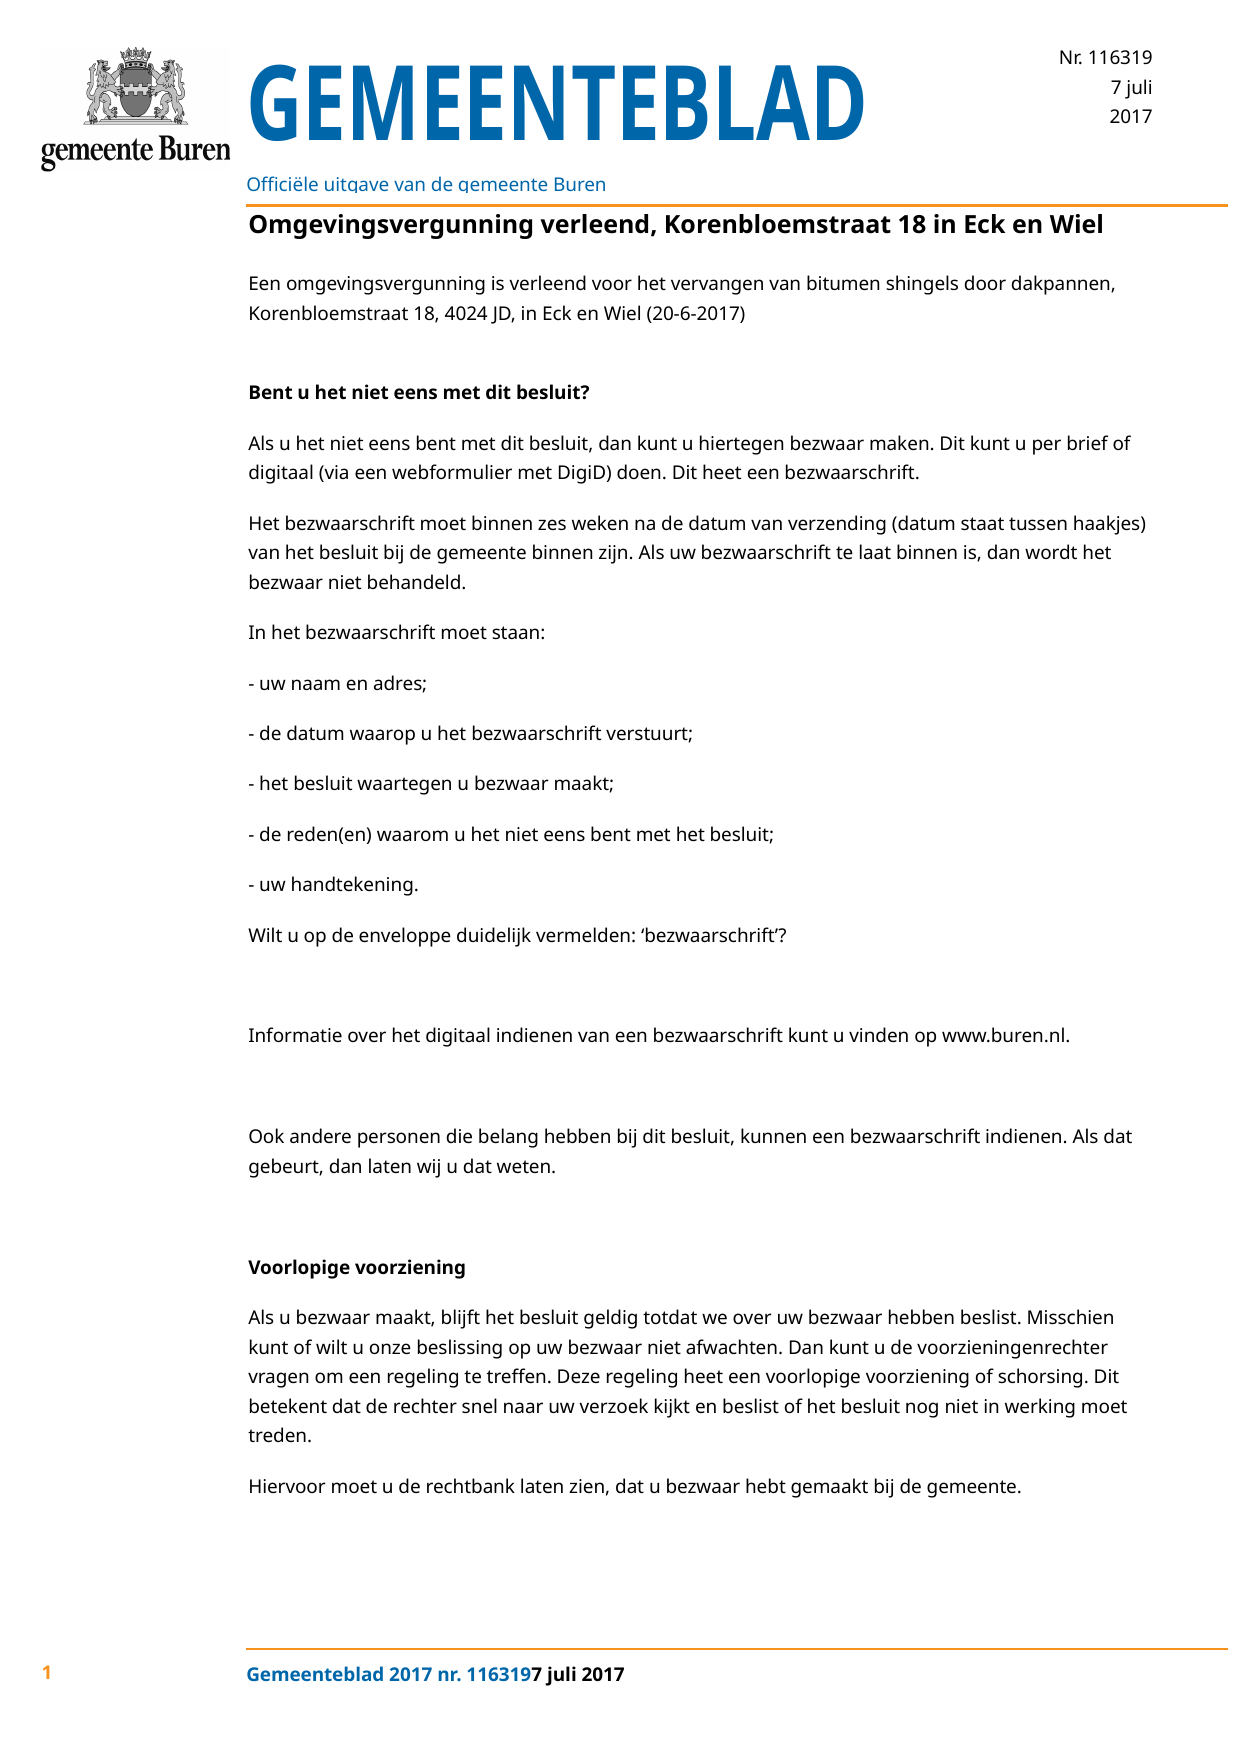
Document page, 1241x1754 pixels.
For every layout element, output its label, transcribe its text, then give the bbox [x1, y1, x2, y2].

picture [41, 47, 231, 172]
text In het bezwaarschrift moet staan: [248, 619, 1152, 645]
text Ook andere personen die belang hebben bij dit besluit, kunnen een bezwaarschrift indienen. Als dat gebeurt, dan laten wij u dat weten. [248, 1123, 1152, 1179]
text Hiervoor moet u de rechtbank laten zien, dat u bezwaar hebt gemaakt bij de gemeente. [248, 1473, 1152, 1499]
table_header [248, 350, 1152, 376]
text Een omgevingsvergunning is verleend voor het vervangen van bitumen shingels door dakpannen, Korenbloemstraat 18, 4024 JD, in Eck en Wiel (20-6-2017) [248, 270, 1152, 326]
text Voorlopige voorziening [248, 1254, 1152, 1280]
text Informatie over het digitaal indienen van een bezwaarschrift kunt u vinden op www.buren.nl. [248, 1023, 1152, 1048]
text - uw handtekening. [248, 871, 1152, 897]
text Als u bezwaar maakt, blijft het besluit geldig totdat we over uw bezwaar hebben beslist. Misschien kunt of wilt u onze beslissing op uw bezwaar niet afwachten. Dan kunt u de voorzieningenrechter vragen om een regeling te treffen. Deze regeling heet een voorlopige voorziening of schorsing. Dit betekent dat de rechter snel naar uw verzoek kijkt en beslist of het besluit nog niet in werking moet treden. [248, 1304, 1152, 1448]
text - uw naam en adres; [248, 670, 1152, 696]
text Het bezwaarschrift moet binnen zes weken na de datum van verzending (datum staat tussen haakjes) van het besluit bij de gemeente binnen zijn. Als uw bezwaarschrift te laat binnen is, dan wordt het bezwaar niet behandeld. [248, 510, 1152, 595]
text Omgevingsvergunning verleend, Korenbloemstraat 18 in Eck en Wiel [248, 207, 1152, 241]
text - de reden(en) waarom u het niet eens bent met het besluit; [248, 821, 1152, 847]
text Wilt u op de enveloppe duidelijk vermelden: ‘bezwaarschrift’? [248, 922, 1152, 948]
text Bent u het niet eens met dit besluit? [248, 379, 1152, 405]
text - de datum waarop u het bezwaarschrift verstuurt; [248, 720, 1152, 746]
text Als u het niet eens bent met dit besluit, dan kunt u hiertegen bezwaar maken. Dit kunt u per brief of digitaal (via een webformulier met DigiD) doen. Dit heet een bezwaarschrift. [248, 430, 1152, 485]
text - het besluit waartegen u bezwaar maakt; [248, 771, 1152, 796]
